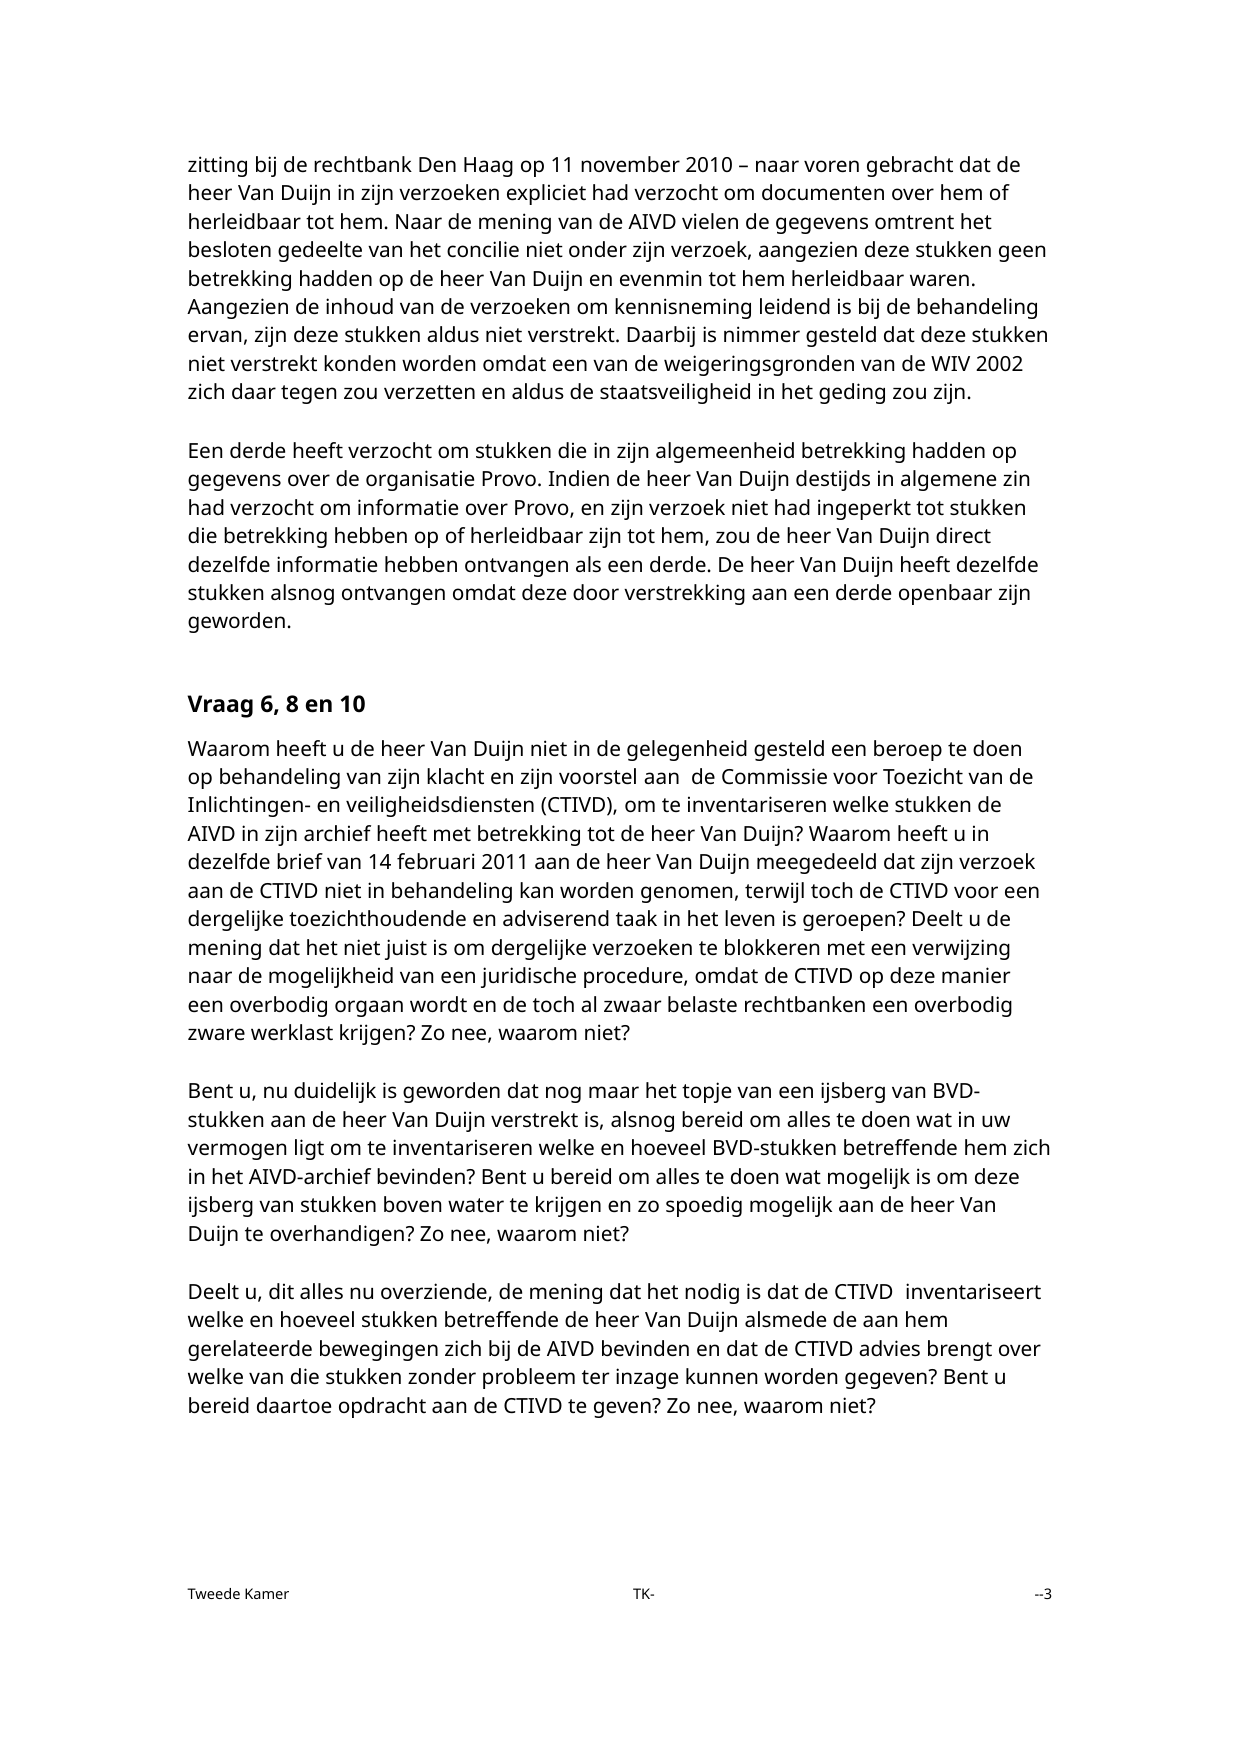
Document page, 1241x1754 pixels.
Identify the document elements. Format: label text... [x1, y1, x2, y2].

text zitting bij de rechtbank Den Haag op 11 november 2010 – naar voren gebracht dat de heer Van Duijn in zijn verzoeken expliciet had verzocht om documenten over hem of herleidbaar tot hem. Naar de mening van de AIVD vielen de gegevens omtrent het besloten gedeelte van het concilie niet onder zijn verzoek, aangezien deze stukken geen betrekking hadden op de heer Van Duijn en evenmin tot hem herleidbaar waren. Aangezien de inhoud van de verzoeken om kennisneming leidend is bij de behandeling ervan, zijn deze stukken aldus niet verstrekt. Daarbij is nimmer gesteld dat deze stukken niet verstrekt konden worden omdat een van de weigeringsgronden van de WIV 2002 zich daar tegen zou verzetten en aldus de staatsveiligheid in het geding zou zijn. [187, 150, 1053, 406]
text Deelt u, dit alles nu overziende, de mening dat het nodig is dat de CTIVD inventariseert welke en hoeveel stukken betreffende de heer Van Duijn alsmede de aan hem gerelateerde bewegingen zich bij de AIVD bevinden en dat de CTIVD advies brengt over welke van die stukken zonder probleem ter inzage kunnen worden gegeven? Bent u bereid daartoe opdracht aan de CTIVD te geven? Zo nee, waarom niet? [187, 1277, 1053, 1419]
text Bent u, nu duidelijk is geworden dat nog maar het topje van een ijsberg van BVD-stukken aan de heer Van Duijn verstrekt is, alsnog bereid om alles te doen wat in uw vermogen ligt om te inventariseren welke en hoeveel BVD-stukken betreffende hem zich in het AIVD-archief bevinden? Bent u bereid om alles te doen wat mogelijk is om deze ijsberg van stukken boven water te krijgen en zo spoedig mogelijk aan de heer Van Duijn te overhandigen? Zo nee, waarom niet? [187, 1077, 1053, 1247]
subtitle Vraag 6, 8 en 10 [187, 687, 1053, 719]
text Een derde heeft verzocht om stukken die in zijn algemeenheid betrekking hadden op gegevens over de organisatie Provo. Indien de heer Van Duijn destijds in algemene zin had verzocht om informatie over Provo, en zijn verzoek niet had ingeperkt tot stukken die betrekking hebben op of herleidbaar zijn tot hem, zou de heer Van Duijn direct dezelfde informatie hebben ontvangen als een derde. De heer Van Duijn heeft dezelfde stukken alsnog ontvangen omdat deze door verstrekking aan een derde openbaar zijn geworden. [187, 436, 1053, 635]
text Waarom heeft u de heer Van Duijn niet in de gelegenheid gesteld een beroep te doen op behandeling van zijn klacht en zijn voorstel aan de Commissie voor Toezicht van de Inlichtingen- en veiligheidsdiensten (CTIVD), om te inventariseren welke stukken de AIVD in zijn archief heeft met betrekking tot de heer Van Duijn? Waarom heeft u in dezelfde brief van 14 februari 2011 aan de heer Van Duijn meegedeeld dat zijn verzoek aan de CTIVD niet in behandeling kan worden genomen, terwijl toch de CTIVD voor een dergelijke toezichthoudende en adviserend taak in het leven is geroepen? Deelt u de mening dat het niet juist is om dergelijke verzoeken te blokkeren met een verwijzing naar de mogelijkheid van een juridische procedure, omdat de CTIVD op deze manier een overbodig orgaan wordt en de toch al zwaar belaste rechtbanken een overbodig zware werklast krijgen? Zo nee, waarom niet? [187, 734, 1053, 1047]
